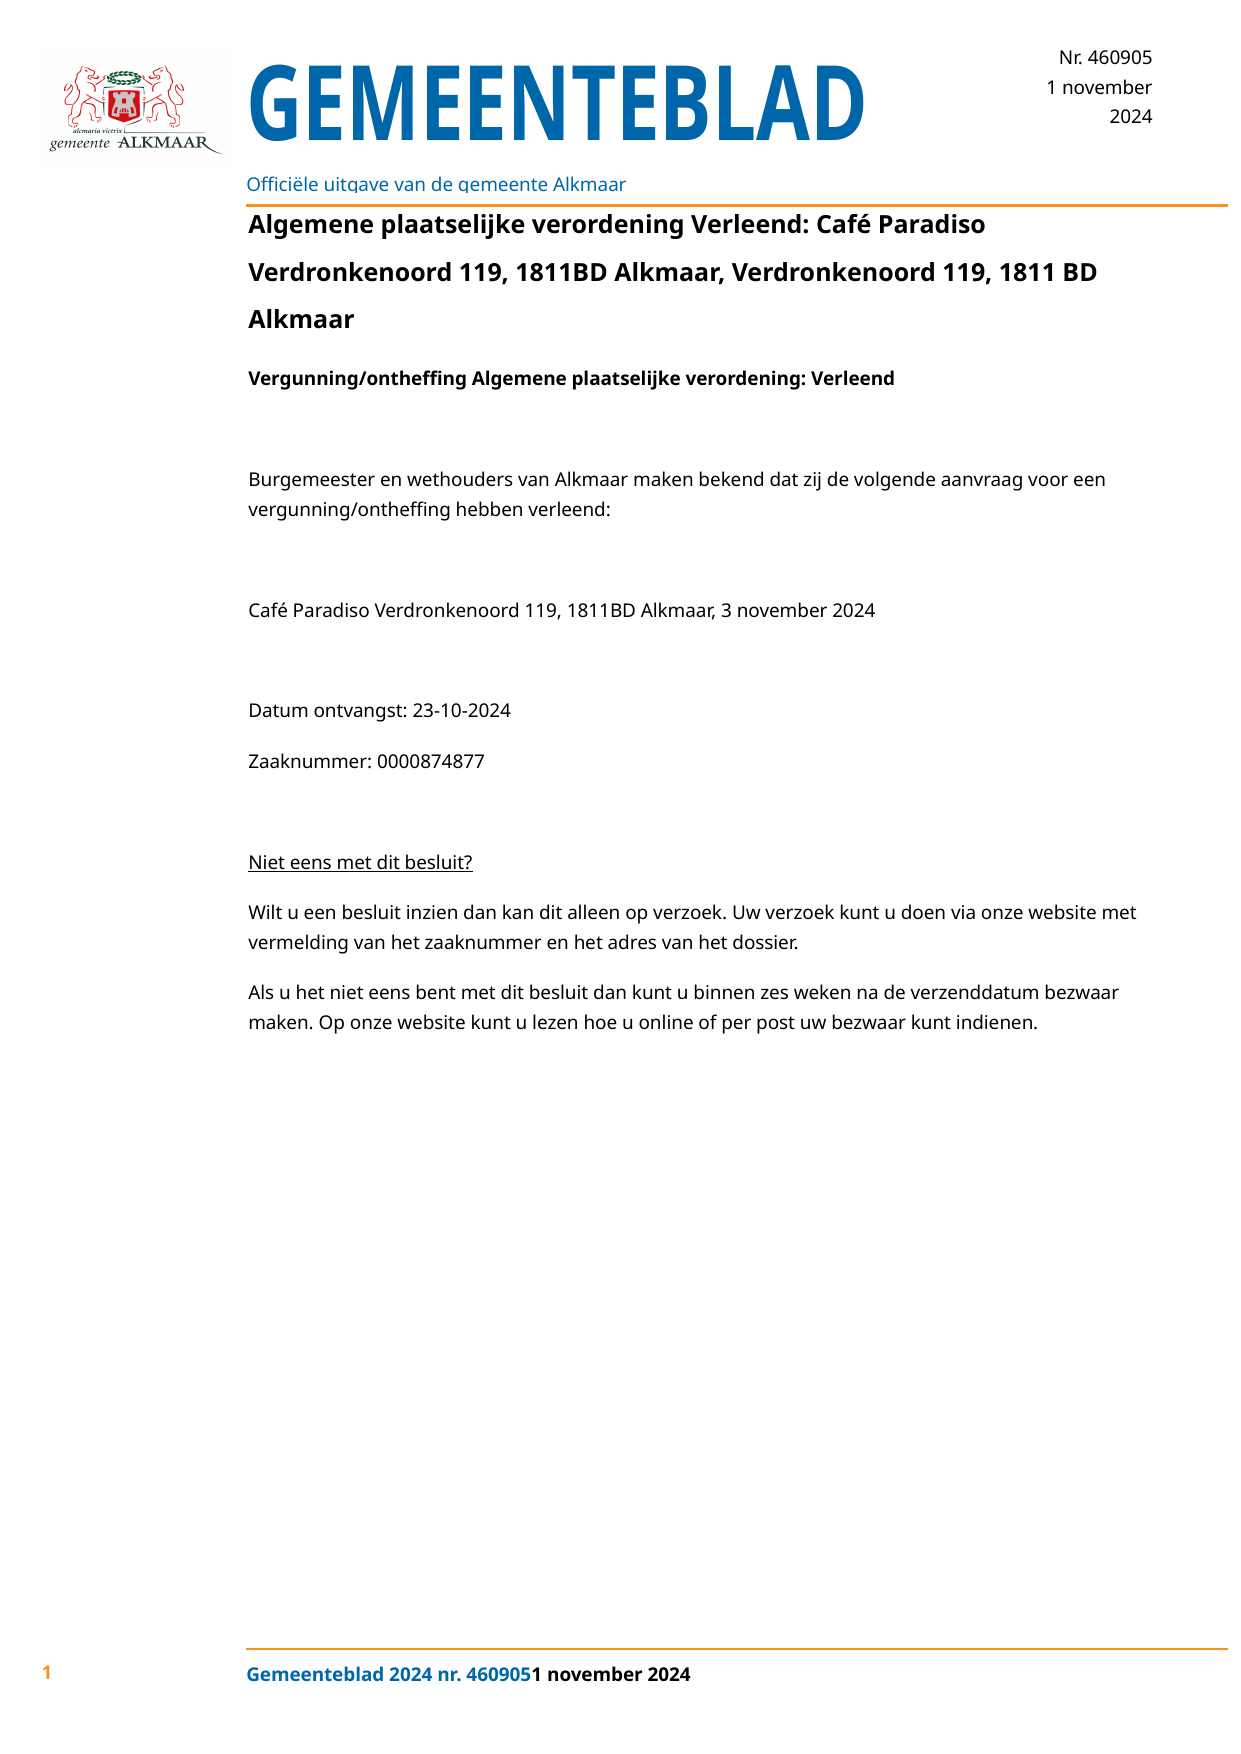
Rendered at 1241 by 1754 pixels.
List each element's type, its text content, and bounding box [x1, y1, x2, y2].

text Vergunning/ontheffing Algemene plaatselijke verordening: Verleend [248, 366, 1152, 391]
text Datum ontvangst: 23-10-2024 [248, 698, 1152, 723]
picture [41, 47, 231, 172]
text Als u het niet eens bent met dit besluit dan kunt u binnen zes weken na de verzenddatum bezwaar maken. Op onze website kunt u lezen hoe u online of per post uw bezwaar kunt indienen. [248, 979, 1152, 1034]
text Burgemeester en wethouders van Alkmaar maken bekend dat zij de volgende aanvraag voor een vergunning/ontheffing hebben verleend: [248, 466, 1152, 522]
text Algemene plaatselijke verordening Verleend: Café Paradiso Verdronkenoord 119, 1811BD Alkmaar, Verdronkenoord 119, 1811 BD Alkmaar [248, 207, 1152, 336]
text Wilt u een besluit inzien dan kan dit alleen op verzoek. Uw verzoek kunt u doen via onze website met vermelding van het zaaknummer en het adres van het dossier. [248, 899, 1152, 954]
text Niet eens met dit besluit? [248, 849, 1152, 874]
text Zaaknummer: 0000874877 [248, 748, 1152, 774]
text Café Paradiso Verdronkenoord 119, 1811BD Alkmaar, 3 november 2024 [248, 597, 1152, 622]
